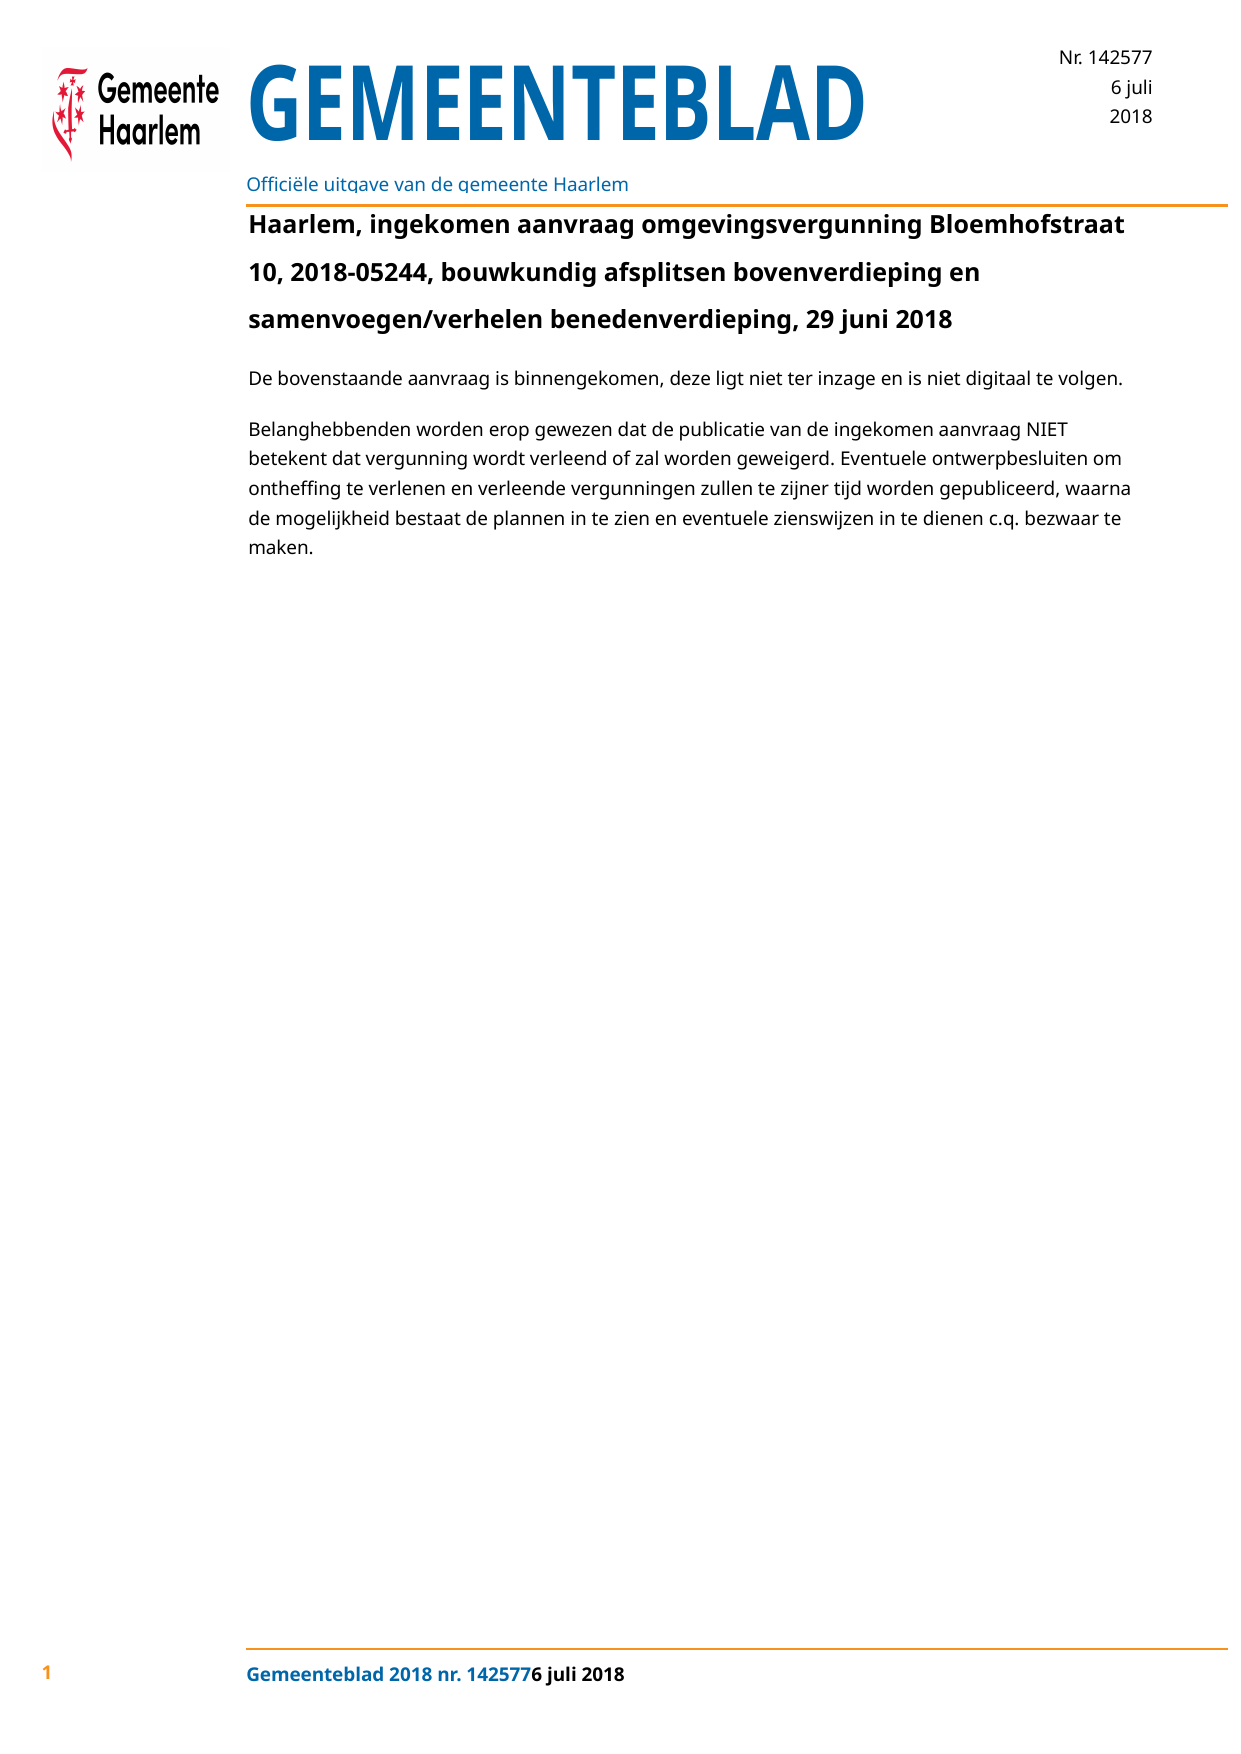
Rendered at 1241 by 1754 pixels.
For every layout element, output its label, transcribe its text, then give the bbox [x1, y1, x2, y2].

text Belanghebbenden worden erop gewezen dat de publicatie van de ingekomen aanvraag NIET betekent dat vergunning wordt verleend of zal worden geweigerd. Eventuele ontwerpbesluiten om ontheffing te verlenen en verleende vergunningen zullen te zijner tijd worden gepubliceerd, waarna de mogelijkheid bestaat de plannen in te zien en eventuele zienswijzen in te dienen c.q. bezwaar te maken. [248, 416, 1152, 560]
text Haarlem, ingekomen aanvraag omgevingsvergunning Bloemhofstraat 10, 2018-05244, bouwkundig afsplitsen bovenverdieping en samenvoegen/verhelen benedenverdieping, 29 juni 2018 [248, 207, 1152, 336]
picture [41, 47, 231, 172]
text De bovenstaande aanvraag is binnengekomen, deze ligt niet ter inzage en is niet digitaal te volgen. [248, 366, 1152, 391]
